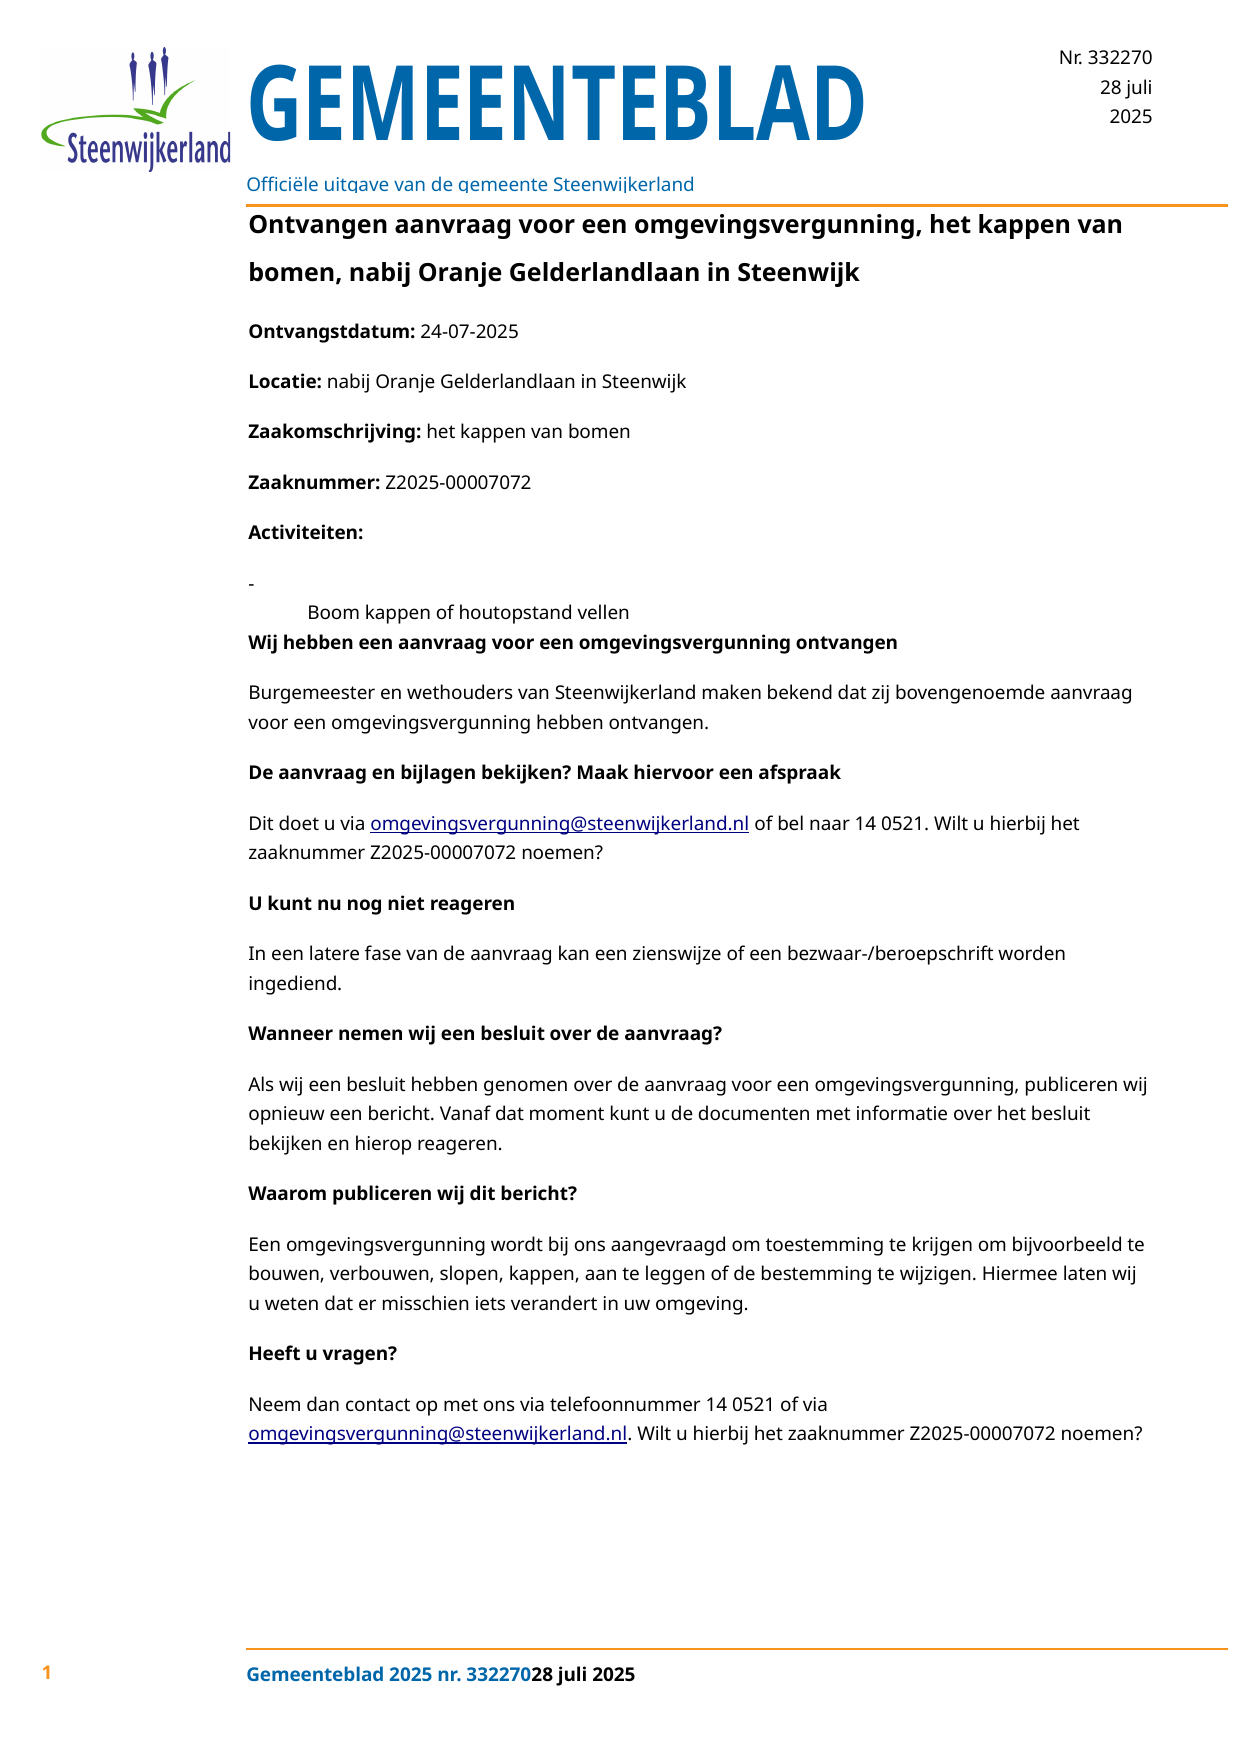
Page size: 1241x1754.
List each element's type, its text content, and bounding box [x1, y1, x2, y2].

text De aanvraag en bijlagen bekijken? Maak hiervoor een afspraak [248, 759, 1152, 785]
list Boom kappen of houtopstand vellen [248, 599, 1152, 625]
text Zaaknummer: Z2025-00007072 [248, 469, 1152, 495]
text U kunt nu nog niet reageren [248, 890, 1152, 916]
text Burgemeester en wethouders van Steenwijkerland maken bekend dat zij bovengenoemde aanvraag voor een omgevingsvergunning hebben ontvangen. [248, 679, 1152, 735]
picture [41, 47, 231, 172]
text Dit doet u via omgevingsvergunning@steenwijkerland.nl of bel naar 14 0521. Wilt u hierbij het zaaknummer Z2025-00007072 noemen? [248, 810, 1152, 865]
text Wij hebben een aanvraag voor een omgevingsvergunning ontvangen [248, 629, 1152, 655]
text Activiteiten: [248, 519, 1152, 545]
text Een omgevingsvergunning wordt bij ons aangevraagd om toestemming te krijgen om bijvoorbeeld te bouwen, verbouwen, slopen, kappen, aan te leggen of de bestemming te wijzigen. Hiermee laten wij u weten dat er misschien iets verandert in uw omgeving. [248, 1231, 1152, 1316]
text Locatie: nabij Oranje Gelderlandlaan in Steenwijk [248, 368, 1152, 394]
text In een latere fase van de aanvraag kan een zienswijze of een bezwaar-/beroepschrift worden ingediend. [248, 940, 1152, 996]
text Neem dan contact op met ons via telefoonnummer 14 0521 of via omgevingsvergunning@steenwijkerland.nl. Wilt u hierbij het zaaknummer Z2025-00007072 noemen? [248, 1391, 1152, 1446]
text Wanneer nemen wij een besluit over de aanvraag? [248, 1020, 1152, 1046]
text Als wij een besluit hebben genomen over de aanvraag voor een omgevingsvergunning, publiceren wij opnieuw een bericht. Vanaf dat moment kunt u de documenten met informatie over het besluit bekijken en hierop reageren. [248, 1071, 1152, 1156]
text Ontvangen aanvraag voor een omgevingsvergunning, het kappen van bomen, nabij Oranje Gelderlandlaan in Steenwijk [248, 207, 1152, 288]
text Zaakomschrijving: het kappen van bomen [248, 419, 1152, 444]
text Waarom publiceren wij dit bericht? [248, 1180, 1152, 1206]
text Heeft u vragen? [248, 1340, 1152, 1366]
text Ontvangstdatum: 24-07-2025 [248, 318, 1152, 344]
